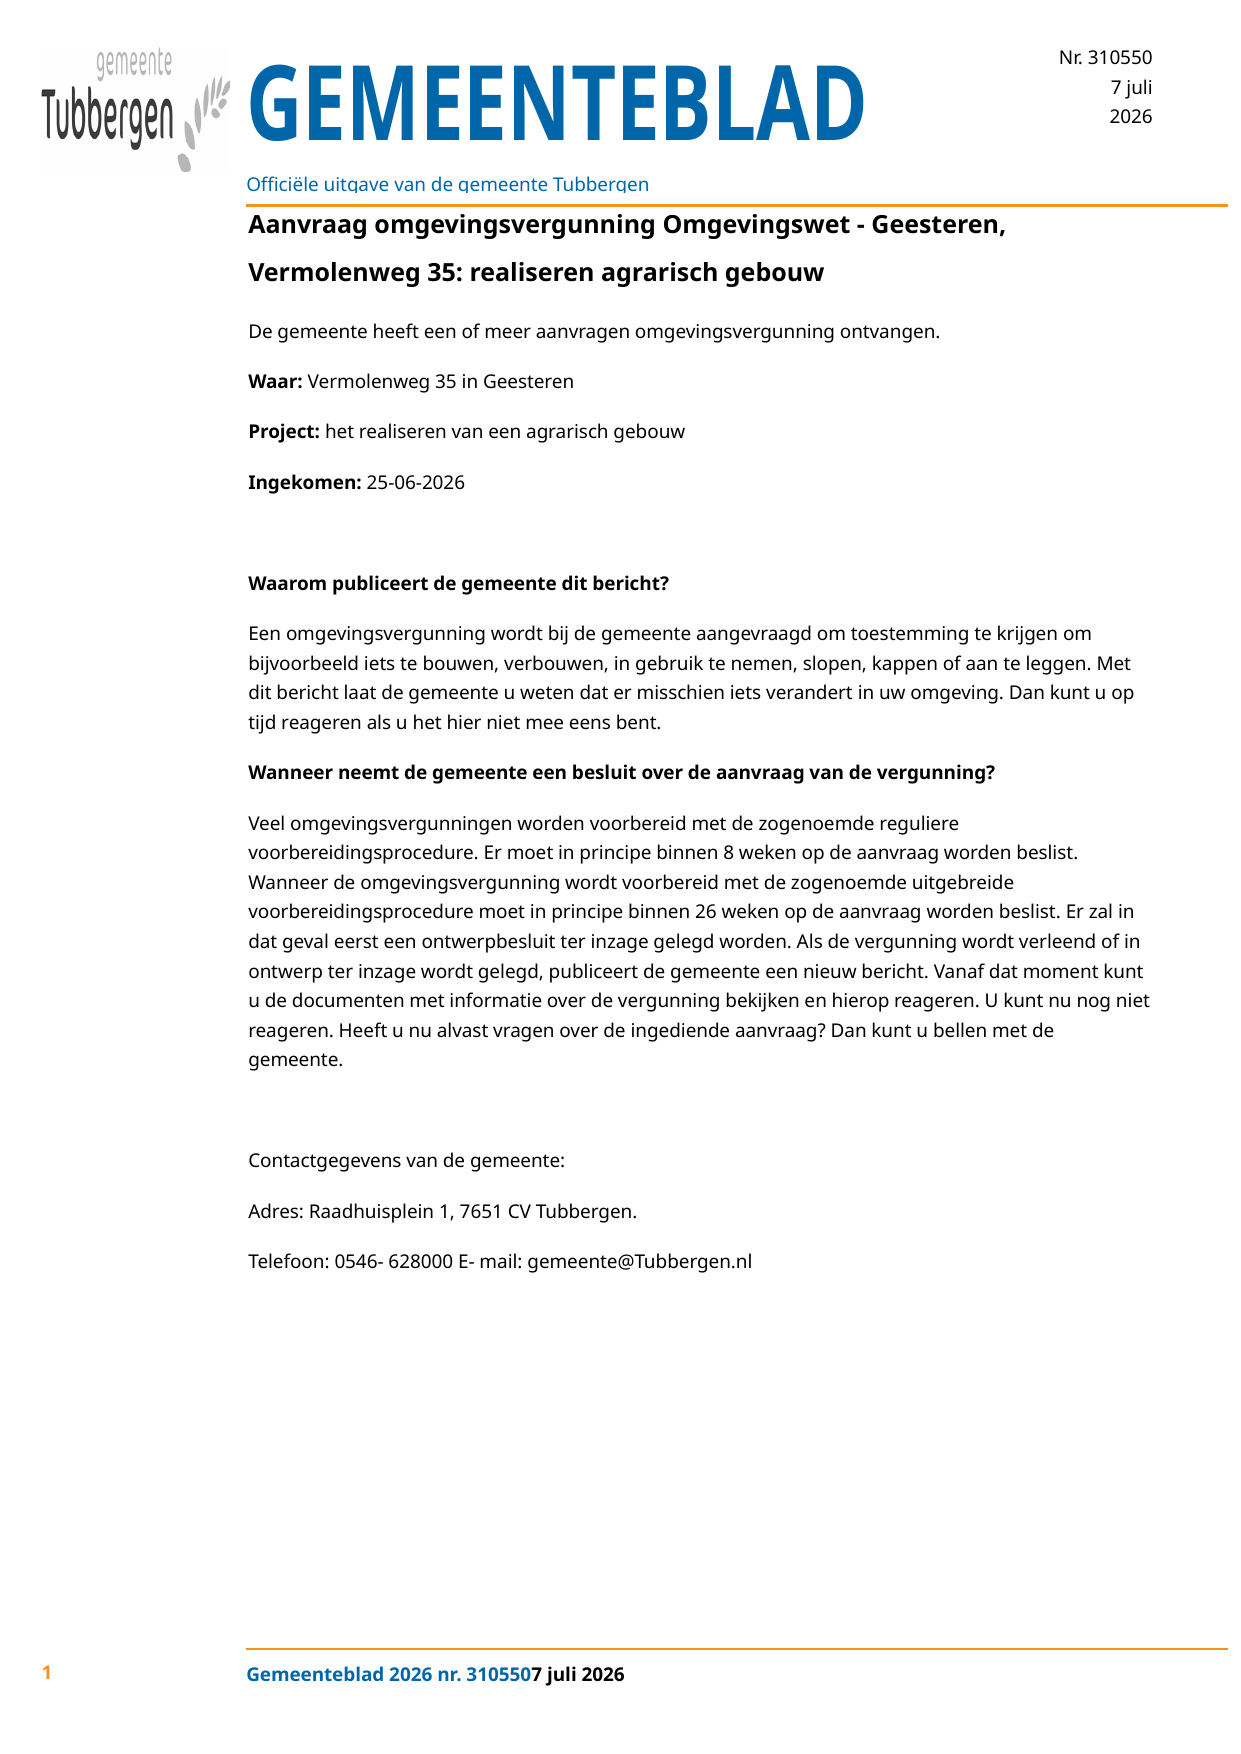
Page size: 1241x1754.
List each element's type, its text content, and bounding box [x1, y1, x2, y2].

text Waarom publiceert de gemeente dit bericht? [248, 570, 1152, 596]
text Contactgegevens van de gemeente: [248, 1147, 1152, 1173]
text Waar: Vermolenweg 35 in Geesteren [248, 368, 1152, 394]
text Wanneer neemt de gemeente een besluit over de aanvraag van de vergunning? [248, 759, 1152, 785]
text Veel omgevingsvergunningen worden voorbereid met de zogenoemde reguliere voorbereidingsprocedure. Er moet in principe binnen 8 weken op de aanvraag worden beslist. Wanneer de omgevingsvergunning wordt voorbereid met de zogenoemde uitgebreide voorbereidingsprocedure moet in principe binnen 26 weken op de aanvraag worden beslist. Er zal in dat geval eerst een ontwerpbesluit ter inzage gelegd worden. Als de vergunning wordt verleend of in ontwerp ter inzage wordt gelegd, publiceert de gemeente een nieuw bericht. Vanaf dat moment kunt u de documenten met informatie over de vergunning bekijken en hierop reageren. U kunt nu nog niet reageren. Heeft u nu alvast vragen over de ingediende aanvraag? Dan kunt u bellen met de gemeente. [248, 810, 1152, 1072]
text Project: het realiseren van een agrarisch gebouw [248, 419, 1152, 444]
text Ingekomen: 25-06-2026 [248, 469, 1152, 495]
picture [41, 47, 231, 172]
text De gemeente heeft een of meer aanvragen omgevingsvergunning ontvangen. [248, 318, 1152, 344]
text Aanvraag omgevingsvergunning Omgevingswet - Geesteren, Vermolenweg 35: realiseren agrarisch gebouw [248, 207, 1152, 288]
text Adres: Raadhuisplein 1, 7651 CV Tubbergen. [248, 1198, 1152, 1224]
text Telefoon: 0546- 628000 E- mail: gemeente@Tubbergen.nl [248, 1248, 1152, 1274]
text Een omgevingsvergunning wordt bij de gemeente aangevraagd om toestemming te krijgen om bijvoorbeeld iets te bouwen, verbouwen, in gebruik te nemen, slopen, kappen of aan te leggen. Met dit bericht laat de gemeente u weten dat er misschien iets verandert in uw omgeving. Dan kunt u op tijd reageren als u het hier niet mee eens bent. [248, 620, 1152, 735]
